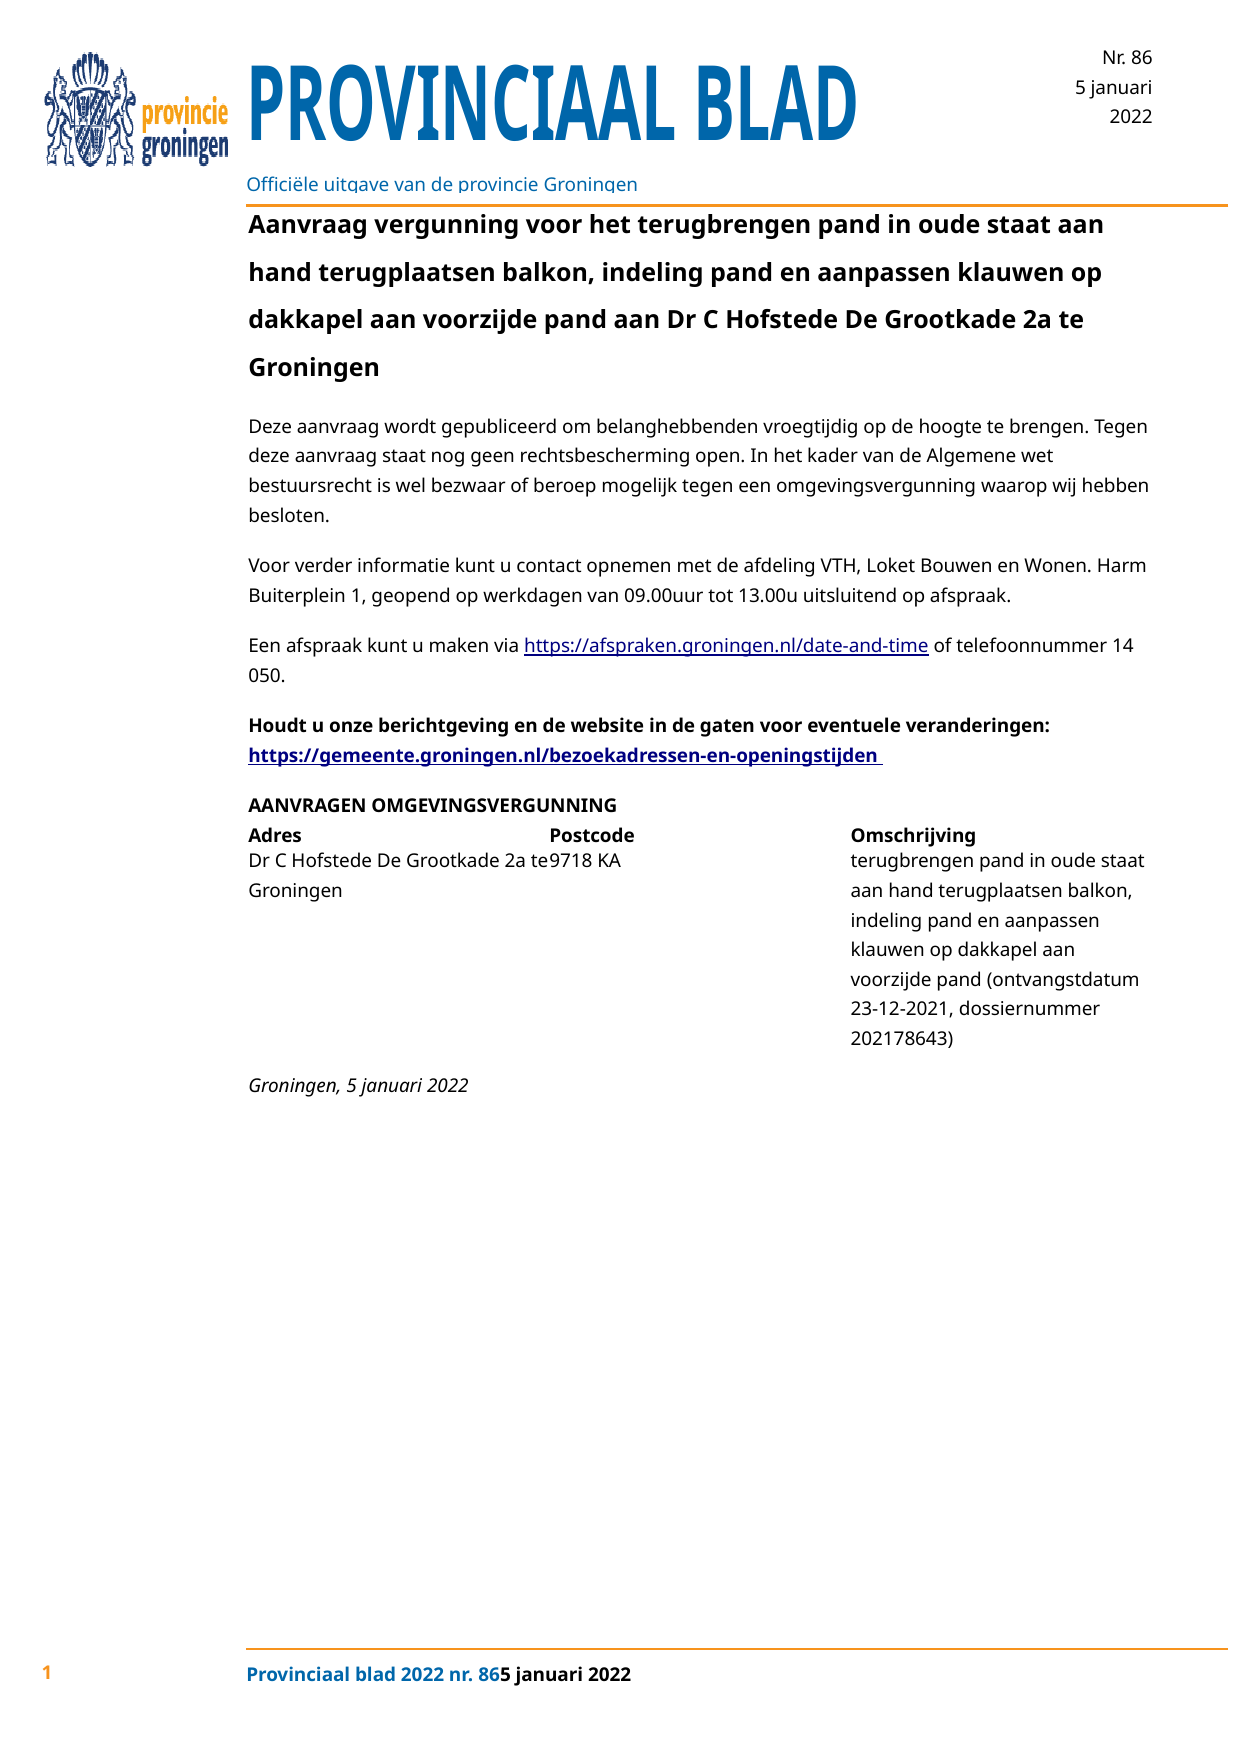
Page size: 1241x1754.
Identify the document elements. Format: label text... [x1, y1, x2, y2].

text Groningen, 5 januari 2022 [248, 1072, 1152, 1098]
text Aanvraag vergunning voor het terugbrengen pand in oude staat aan hand terugplaatsen balkon, indeling pand en aanpassen klauwen op dakkapel aan voorzijde pand aan Dr C Hofstede De Grootkade 2a te Groningen [248, 207, 1152, 384]
picture [41, 47, 231, 172]
text AANVRAGEN OMGEVINGSVERGUNNING [248, 792, 1152, 818]
table_cell 9718 KA [549, 848, 850, 1051]
text Voor verder informatie kunt u contact opnemen met de afdeling VTH, Loket Bouwen en Wonen. Harm Buiterplein 1, geopend op werkdagen van 09.00uur tot 13.00u uitsluitend op afspraak. [248, 552, 1152, 608]
text Houdt u onze berichtgeving en de website in de gaten voor eventuele veranderingen: https://gemeente.groningen.nl/bezoekadressen-en-openingstijden [248, 712, 1152, 768]
text Een afspraak kunt u maken via https://afspraken.groningen.nl/date-and-time of telefoonnummer 14 050. [248, 632, 1152, 688]
table_header Postcode [549, 822, 850, 848]
table_header Omschrijving [850, 822, 1152, 848]
text Deze aanvraag wordt gepubliceerd om belanghebbenden vroegtijdig op de hoogte te brengen. Tegen deze aanvraag staat nog geen rechtsbescherming open. In het kader van de Algemene wet bestuursrecht is wel bezwaar of beroep mogelijk tegen een omgevingsvergunning waarop wij hebben besloten. [248, 413, 1152, 528]
table_cell Dr C Hofstede De Grootkade 2a te Groningen [248, 848, 549, 1051]
table_cell terugbrengen pand in oude staat aan hand terugplaatsen balkon, indeling pand en aanpassen klauwen op dakkapel aan voorzijde pand (ontvangstdatum 23-12-2021, dossiernummer 202178643) [850, 848, 1152, 1051]
table_header Adres [248, 822, 549, 848]
